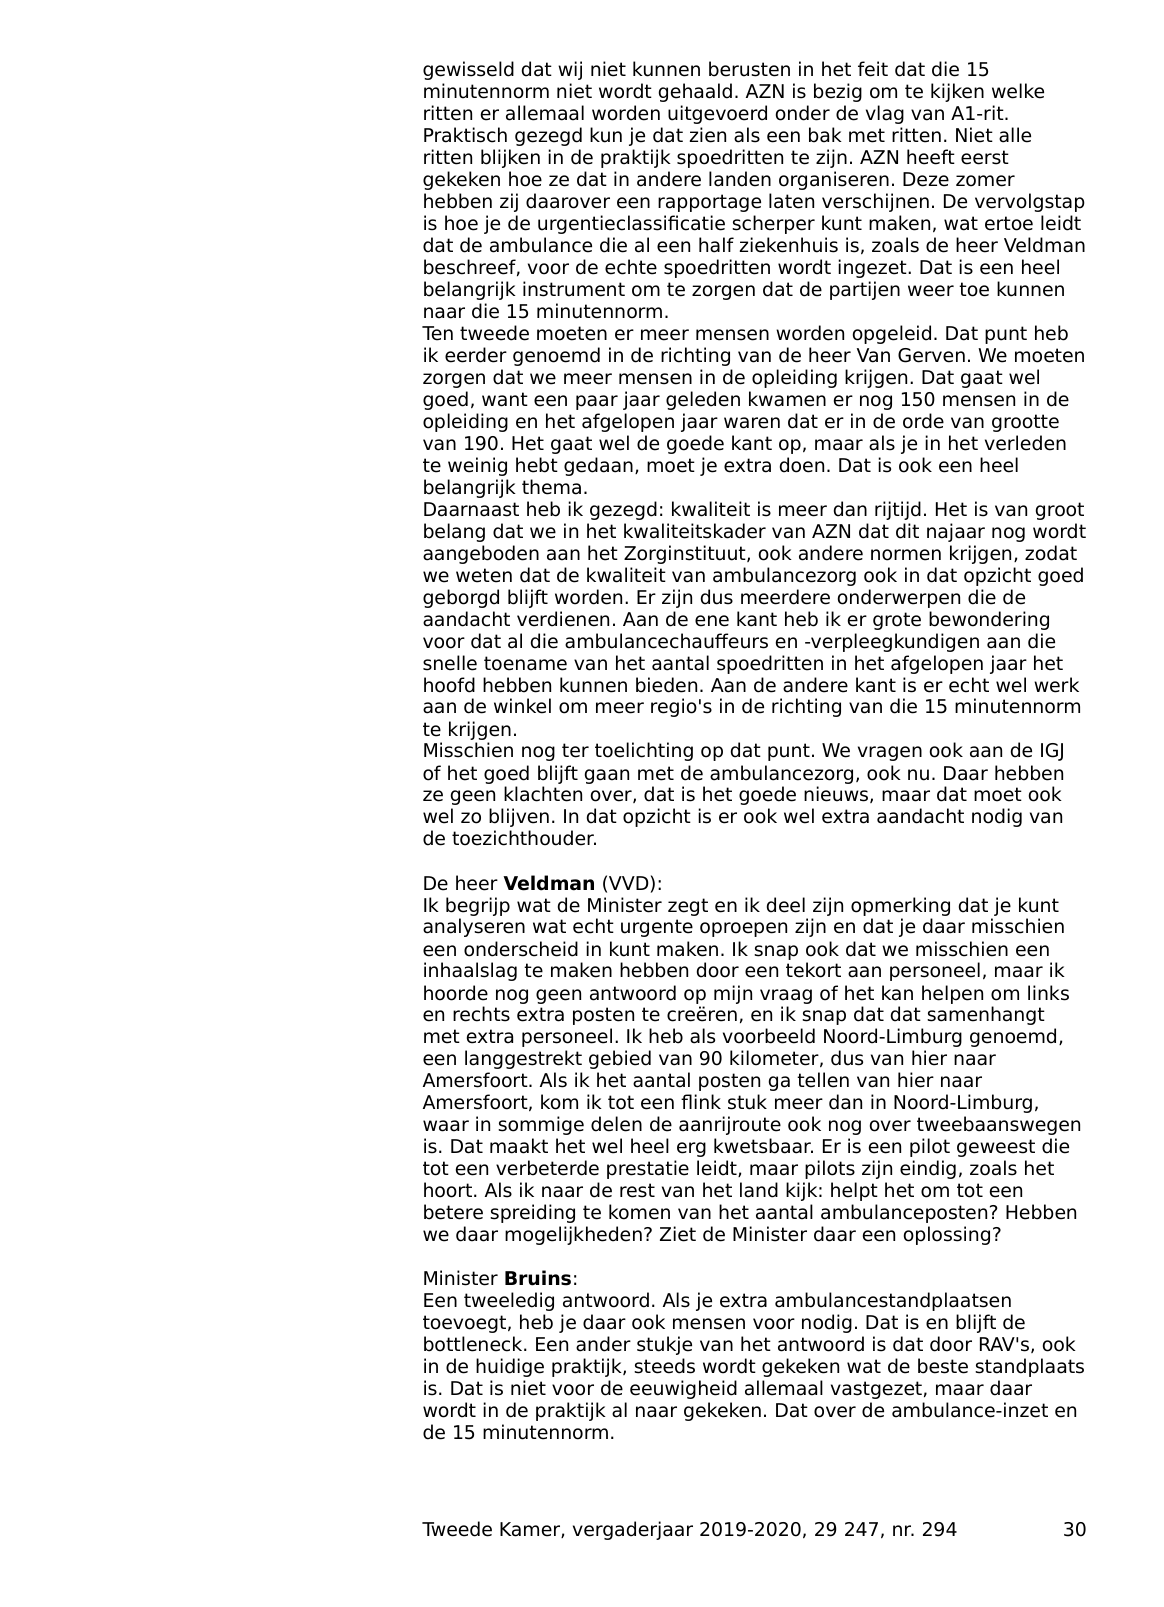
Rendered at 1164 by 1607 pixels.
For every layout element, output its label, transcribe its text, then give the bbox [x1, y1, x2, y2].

text Misschien nog ter toelichting op dat punt. We vragen ook aan de IGJ of het goed blijft gaan met de ambulancezorg, ook nu. Daar hebben ze geen klachten over, dat is het goede nieuws, maar dat moet ook wel zo blijven. In dat opzicht is er ook wel extra aandacht nodig van de toezichthouder. [422, 740, 1087, 850]
text Een tweeledig antwoord. Als je extra ambulancestandplaatsen toevoegt, heb je daar ook mensen voor nodig. Dat is en blijft de bottleneck. Een ander stukje van het antwoord is dat door RAV's, ook in de huidige praktijk, steeds wordt gekeken wat de beste standplaats is. Dat is niet voor de eeuwigheid allemaal vastgezet, maar daar wordt in de praktijk al naar gekeken. Dat over de ambulance-inzet en de 15 minutennorm. [422, 1290, 1087, 1444]
text Ik begrijp wat de Minister zegt en ik deel zijn opmerking dat je kunt analyseren wat echt urgente oproepen zijn en dat je daar misschien een onderscheid in kunt maken. Ik snap ook dat we misschien een inhaalslag te maken hebben door een tekort aan personeel, maar ik hoorde nog geen antwoord op mijn vraag of het kan helpen om links en rechts extra posten te creëren, en ik snap dat dat samenhangt met extra personeel. Ik heb als voorbeeld Noord-Limburg genoemd, een langgestrekt gebied van 90 kilometer, dus van hier naar Amersfoort. Als ik het aantal posten ga tellen van hier naar Amersfoort, kom ik tot een flink stuk meer dan in Noord-Limburg, waar in sommige delen de aanrijroute ook nog over tweebaanswegen is. Dat maakt het wel heel erg kwetsbaar. Er is een pilot geweest die tot een verbeterde prestatie leidt, maar pilots zijn eindig, zoals het hoort. Als ik naar de rest van het land kijk: helpt het om tot een betere spreiding te komen van het aantal ambulanceposten? Hebben we daar mogelijkheden? Ziet de Minister daar een oplossing? [422, 894, 1087, 1246]
text Daarnaast heb ik gezegd: kwaliteit is meer dan rijtijd. Het is van groot belang dat we in het kwaliteitskader van AZN dat dit najaar nog wordt aangeboden aan het Zorginstituut, ook andere normen krijgen, zodat we weten dat de kwaliteit van ambulancezorg ook in dat opzicht goed geborgd blijft worden. Er zijn dus meerdere onderwerpen die de aandacht verdienen. Aan de ene kant heb ik er grote bewondering voor dat al die ambulancechauffeurs en -verpleegkundigen aan die snelle toename van het aantal spoedritten in het afgelopen jaar het hoofd hebben kunnen bieden. Aan de andere kant is er echt wel werk aan de winkel om meer regio's in de richting van die 15 minutennorm te krijgen. [422, 499, 1087, 740]
text gewisseld dat wij niet kunnen berusten in het feit dat die 15 minutennorm niet wordt gehaald. AZN is bezig om te kijken welke ritten er allemaal worden uitgevoerd onder de vlag van A1-rit. Praktisch gezegd kun je dat zien als een bak met ritten. Niet alle ritten blijken in de praktijk spoedritten te zijn. AZN heeft eerst gekeken hoe ze dat in andere landen organiseren. Deze zomer hebben zij daarover een rapportage laten verschijnen. De vervolgstap is hoe je de urgentieclassificatie scherper kunt maken, wat ertoe leidt dat de ambulance die al een half ziekenhuis is, zoals de heer Veldman beschreef, voor de echte spoedritten wordt ingezet. Dat is een heel belangrijk instrument om te zorgen dat de partijen weer toe kunnen naar die 15 minutennorm. [422, 59, 1087, 323]
text Minister Bruins: [422, 1268, 1087, 1290]
text Ten tweede moeten er meer mensen worden opgeleid. Dat punt heb ik eerder genoemd in de richting van de heer Van Gerven. We moeten zorgen dat we meer mensen in de opleiding krijgen. Dat gaat wel goed, want een paar jaar geleden kwamen er nog 150 mensen in de opleiding en het afgelopen jaar waren dat er in de orde van grootte van 190. Het gaat wel de goede kant op, maar als je in het verleden te weinig hebt gedaan, moet je extra doen. Dat is ook een heel belangrijk thema. [422, 323, 1087, 499]
text De heer Veldman (VVD): [422, 872, 1087, 894]
